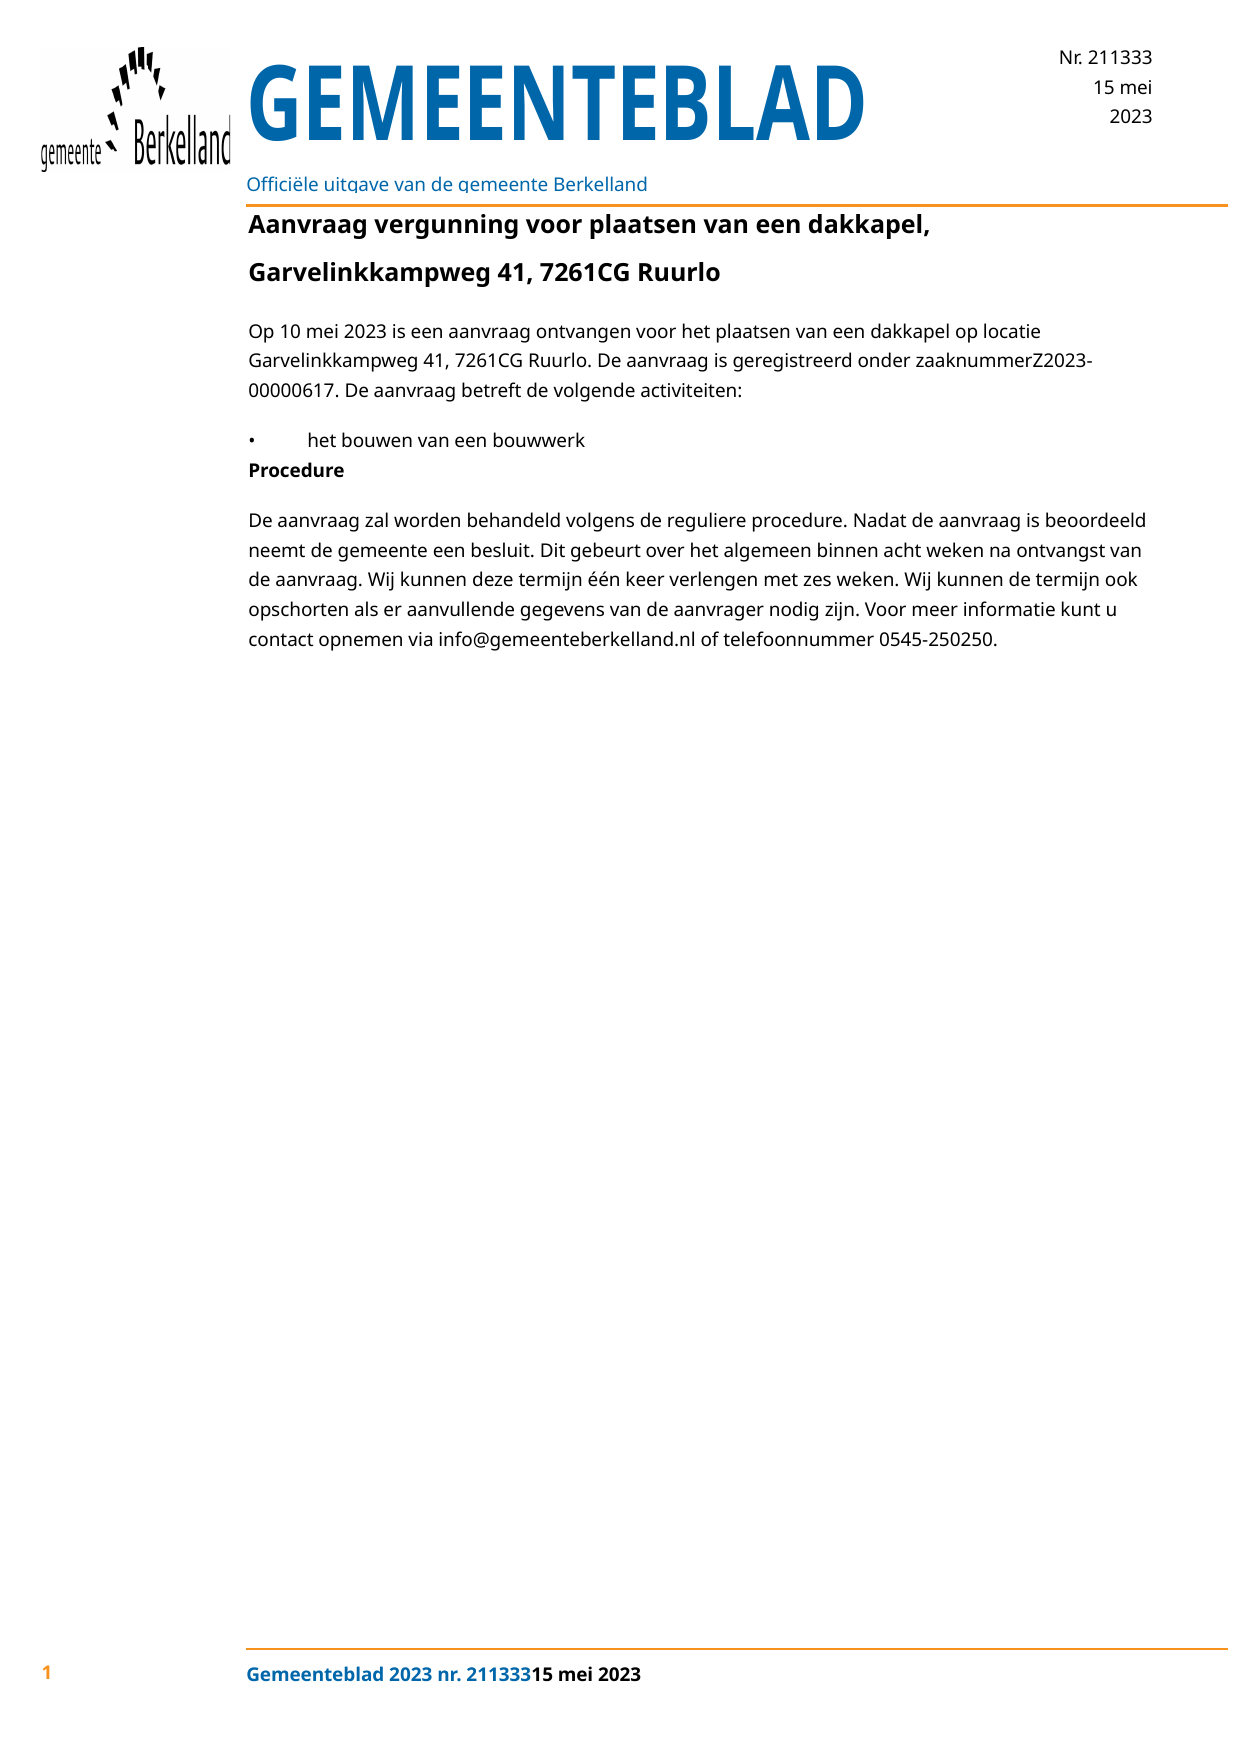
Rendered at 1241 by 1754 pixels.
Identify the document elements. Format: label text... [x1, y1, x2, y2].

text Procedure [248, 457, 1152, 483]
list het bouwen van een bouwwerk [248, 427, 1152, 453]
text Aanvraag vergunning voor plaatsen van een dakkapel, Garvelinkkampweg 41, 7261CG Ruurlo [248, 207, 1152, 288]
picture [41, 47, 231, 172]
text Op 10 mei 2023 is een aanvraag ontvangen voor het plaatsen van een dakkapel op locatie Garvelinkkampweg 41, 7261CG Ruurlo. De aanvraag is geregistreerd onder zaaknummerZ2023-00000617. De aanvraag betreft de volgende activiteiten: [248, 318, 1152, 403]
text De aanvraag zal worden behandeld volgens de reguliere procedure. Nadat de aanvraag is beoordeeld neemt de gemeente een besluit. Dit gebeurt over het algemeen binnen acht weken na ontvangst van de aanvraag. Wij kunnen deze termijn één keer verlengen met zes weken. Wij kunnen de termijn ook opschorten als er aanvullende gegevens van de aanvrager nodig zijn. Voor meer informatie kunt u contact opnemen via info@gemeenteberkelland.nl of telefoonnummer 0545-250250. [248, 507, 1152, 652]
